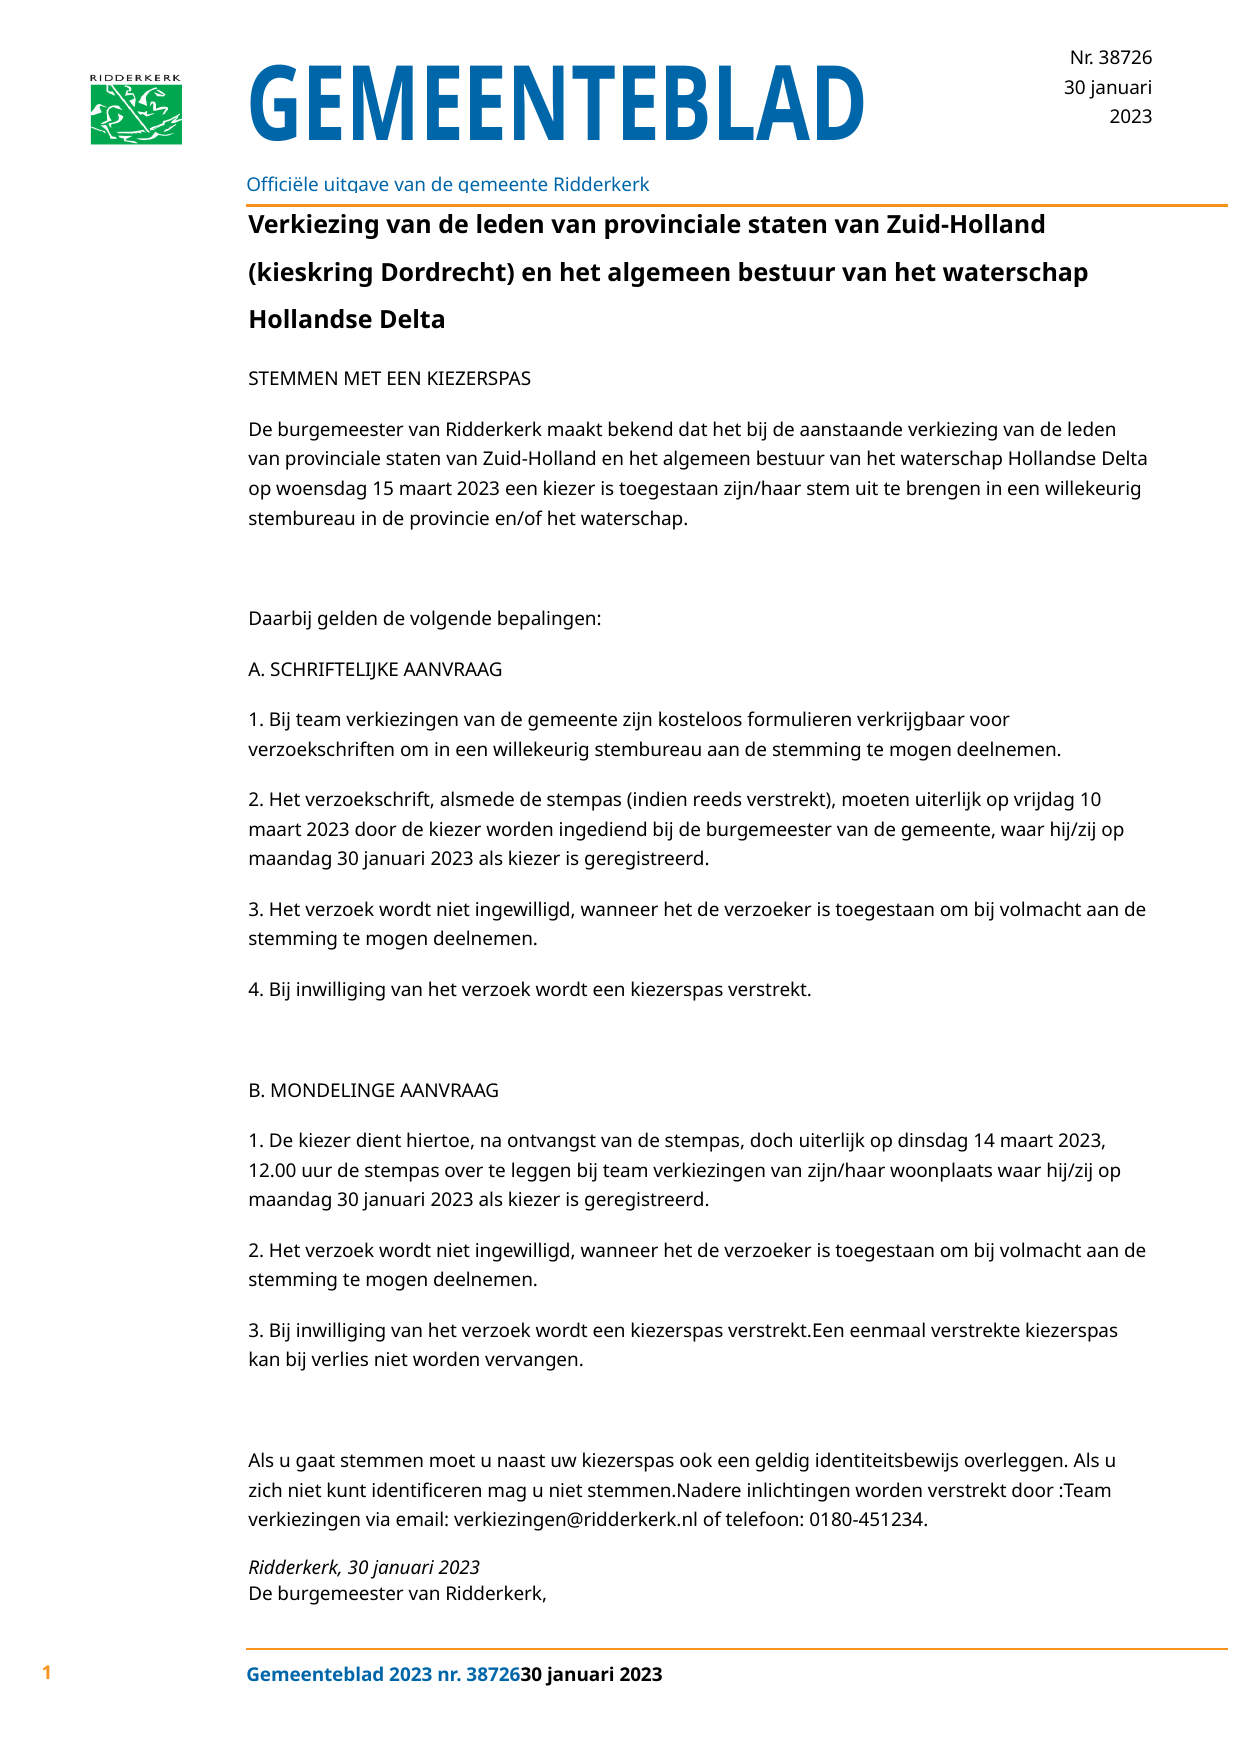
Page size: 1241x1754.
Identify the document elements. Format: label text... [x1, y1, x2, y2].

picture [41, 47, 231, 172]
text De burgemeester van Ridderkerk, [248, 1580, 1152, 1606]
text De burgemeester van Ridderkerk maakt bekend dat het bij de aanstaande verkiezing van de leden van provinciale staten van Zuid-Holland en het algemeen bestuur van het waterschap Hollandse Delta op woensdag 15 maart 2023 een kiezer is toegestaan zijn/haar stem uit te brengen in een willekeurig stembureau in de provincie en/of het waterschap. [248, 416, 1152, 530]
text 2. Het verzoekschrift, alsmede de stempas (indien reeds verstrekt), moeten uiterlijk op vrijdag 10 maart 2023 door de kiezer worden ingediend bij de burgemeester van de gemeente, waar hij/zij op maandag 30 januari 2023 als kiezer is geregistreerd. [248, 786, 1152, 871]
text Verkiezing van de leden van provinciale staten van Zuid-Holland (kieskring Dordrecht) en het algemeen bestuur van het waterschap Hollandse Delta [248, 207, 1152, 336]
text Ridderkerk, 30 januari 2023 [248, 1554, 1152, 1580]
text Daarbij gelden de volgende bepalingen: [248, 606, 1152, 631]
text 2. Het verzoek wordt niet ingewilligd, wanneer het de verzoeker is toegestaan om bij volmacht aan de stemming te mogen deelnemen. [248, 1237, 1152, 1292]
text 4. Bij inwilliging van het verzoek wordt een kiezerspas verstrekt. [248, 976, 1152, 1002]
text STEMMEN MET EEN KIEZERSPAS [248, 366, 1152, 391]
text 1. Bij team verkiezingen van de gemeente zijn kosteloos formulieren verkrijgbaar voor verzoekschriften om in een willekeurig stembureau aan de stemming te mogen deelnemen. [248, 706, 1152, 762]
text 3. Bij inwilliging van het verzoek wordt een kiezerspas verstrekt.Een eenmaal verstrekte kiezerspas kan bij verlies niet worden vervangen. [248, 1317, 1152, 1372]
text 1. De kiezer dient hiertoe, na ontvangst van de stempas, doch uiterlijk op dinsdag 14 maart 2023, 12.00 uur de stempas over te leggen bij team verkiezingen van zijn/haar woonplaats waar hij/zij op maandag 30 januari 2023 als kiezer is geregistreerd. [248, 1127, 1152, 1212]
text A. SCHRIFTELIJKE AANVRAAG [248, 656, 1152, 682]
text Als u gaat stemmen moet u naast uw kiezerspas ook een geldig identiteitsbewijs overleggen. Als u zich niet kunt identificeren mag u niet stemmen.Nadere inlichtingen worden verstrekt door :Team verkiezingen via email: verkiezingen@ridderkerk.nl of telefoon: 0180-451234. [248, 1447, 1152, 1532]
text B. MONDELINGE AANVRAAG [248, 1077, 1152, 1102]
text 3. Het verzoek wordt niet ingewilligd, wanneer het de verzoeker is toegestaan om bij volmacht aan de stemming te mogen deelnemen. [248, 896, 1152, 951]
